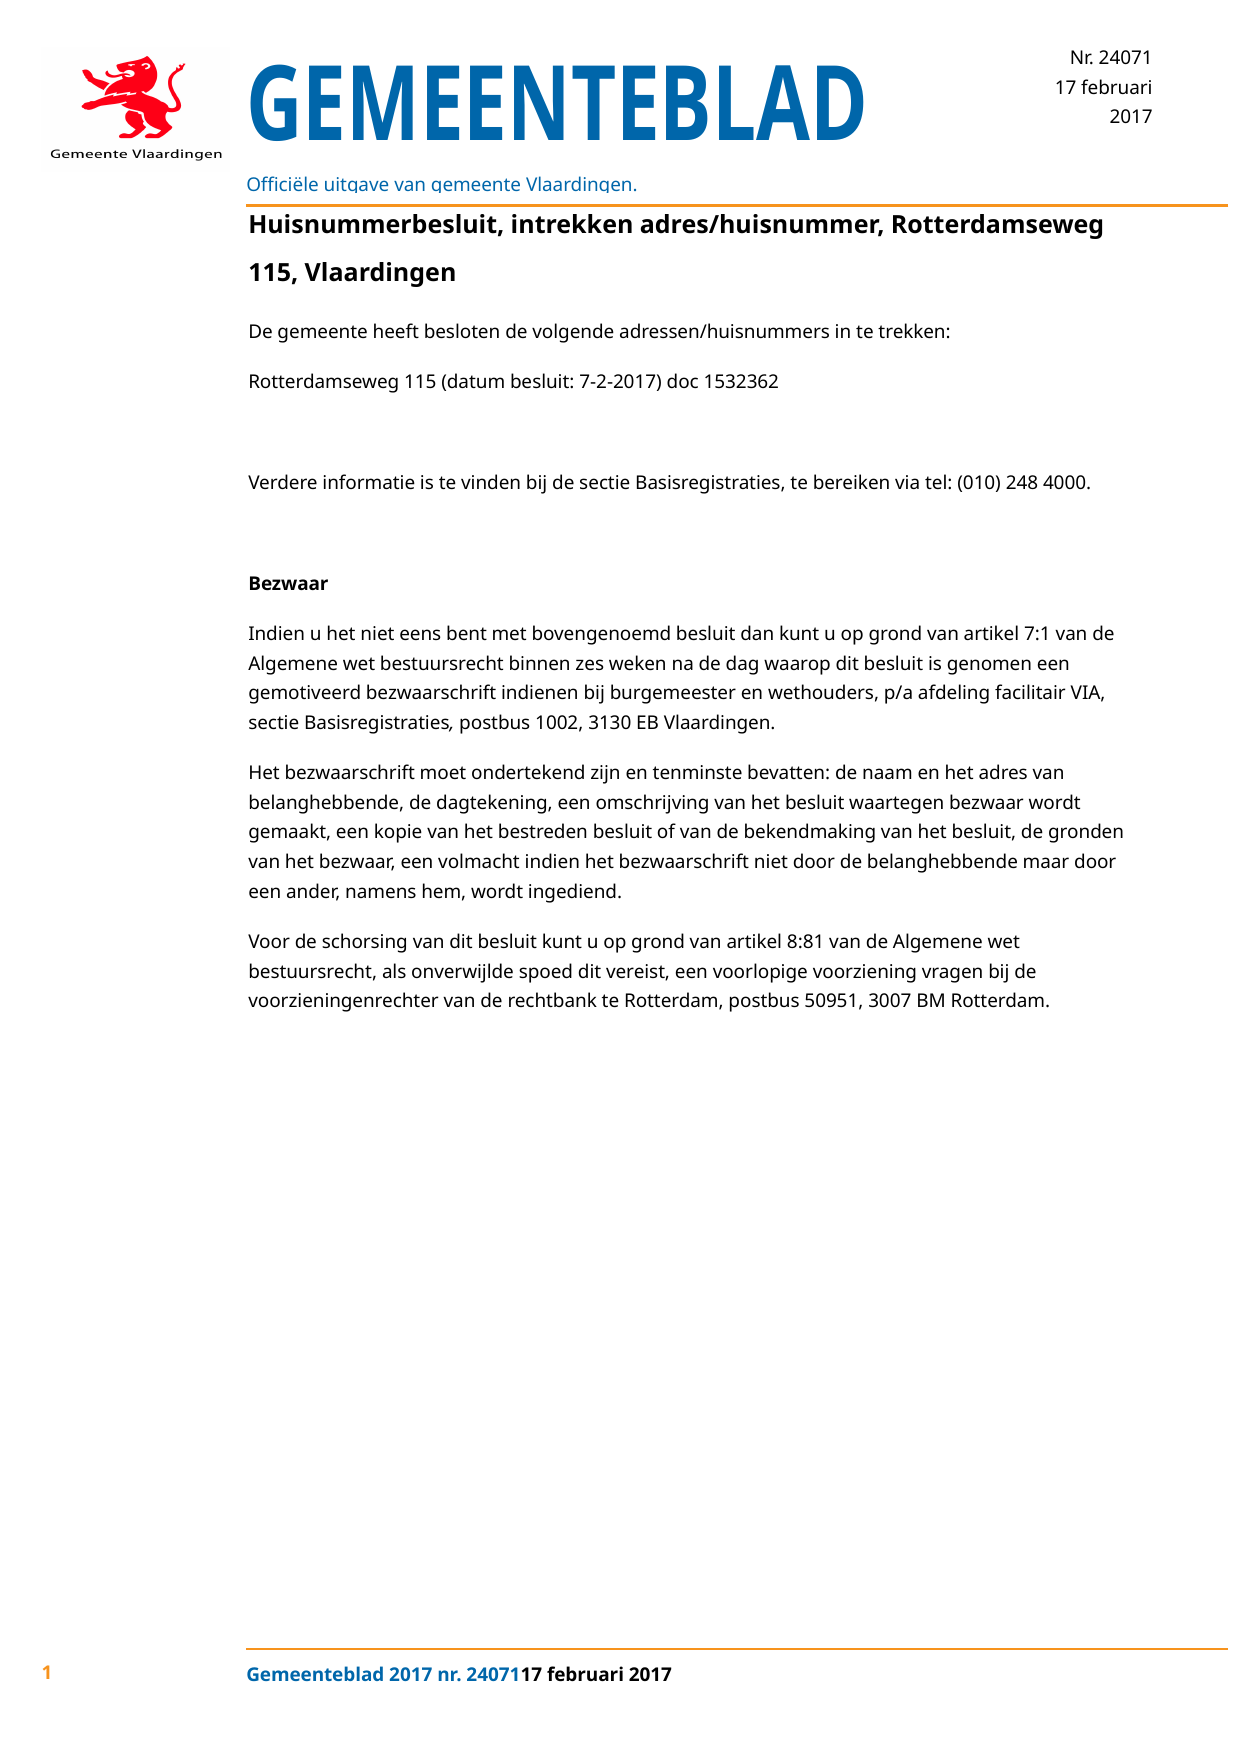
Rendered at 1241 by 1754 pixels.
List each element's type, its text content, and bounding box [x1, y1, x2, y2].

text Verdere informatie is te vinden bij de sectie Basisregistraties, te bereiken via tel: (010) 248 4000. [248, 469, 1152, 495]
text Huisnummerbesluit, intrekken adres/huisnummer, Rotterdamseweg 115, Vlaardingen [248, 207, 1152, 288]
text Rotterdamseweg 115 (datum besluit: 7-2-2017) doc 1532362 [248, 368, 1152, 394]
picture [41, 47, 231, 172]
text Het bezwaarschrift moet ondertekend zijn en tenminste bevatten: de naam en het adres van belanghebbende, de dagtekening, een omschrijving van het besluit waartegen bezwaar wordt gemaakt, een kopie van het bestreden besluit of van de bekendmaking van het besluit, de gronden van het bezwaar, een volmacht indien het bezwaarschrift niet door de belanghebbende maar door een ander, namens hem, wordt ingediend. [248, 759, 1152, 904]
text Indien u het niet eens bent met bovengenoemd besluit dan kunt u op grond van artikel 7:1 van de Algemene wet bestuursrecht binnen zes weken na de dag waarop dit besluit is genomen een gemotiveerd bezwaarschrift indienen bij burgemeester en wethouders, p/a afdeling facilitair VIA, sectie Basisregistraties, postbus 1002, 3130 EB Vlaardingen. [248, 620, 1152, 735]
text Voor de schorsing van dit besluit kunt u op grond van artikel 8:81 van de Algemene wet bestuursrecht, als onverwijlde spoed dit vereist, een voorlopige voorziening vragen bij de voorzieningenrechter van de rechtbank te Rotterdam, postbus 50951, 3007 BM Rotterdam. [248, 928, 1152, 1013]
text De gemeente heeft besloten de volgende adressen/huisnummers in te trekken: [248, 318, 1152, 344]
text Bezwaar [248, 570, 1152, 596]
